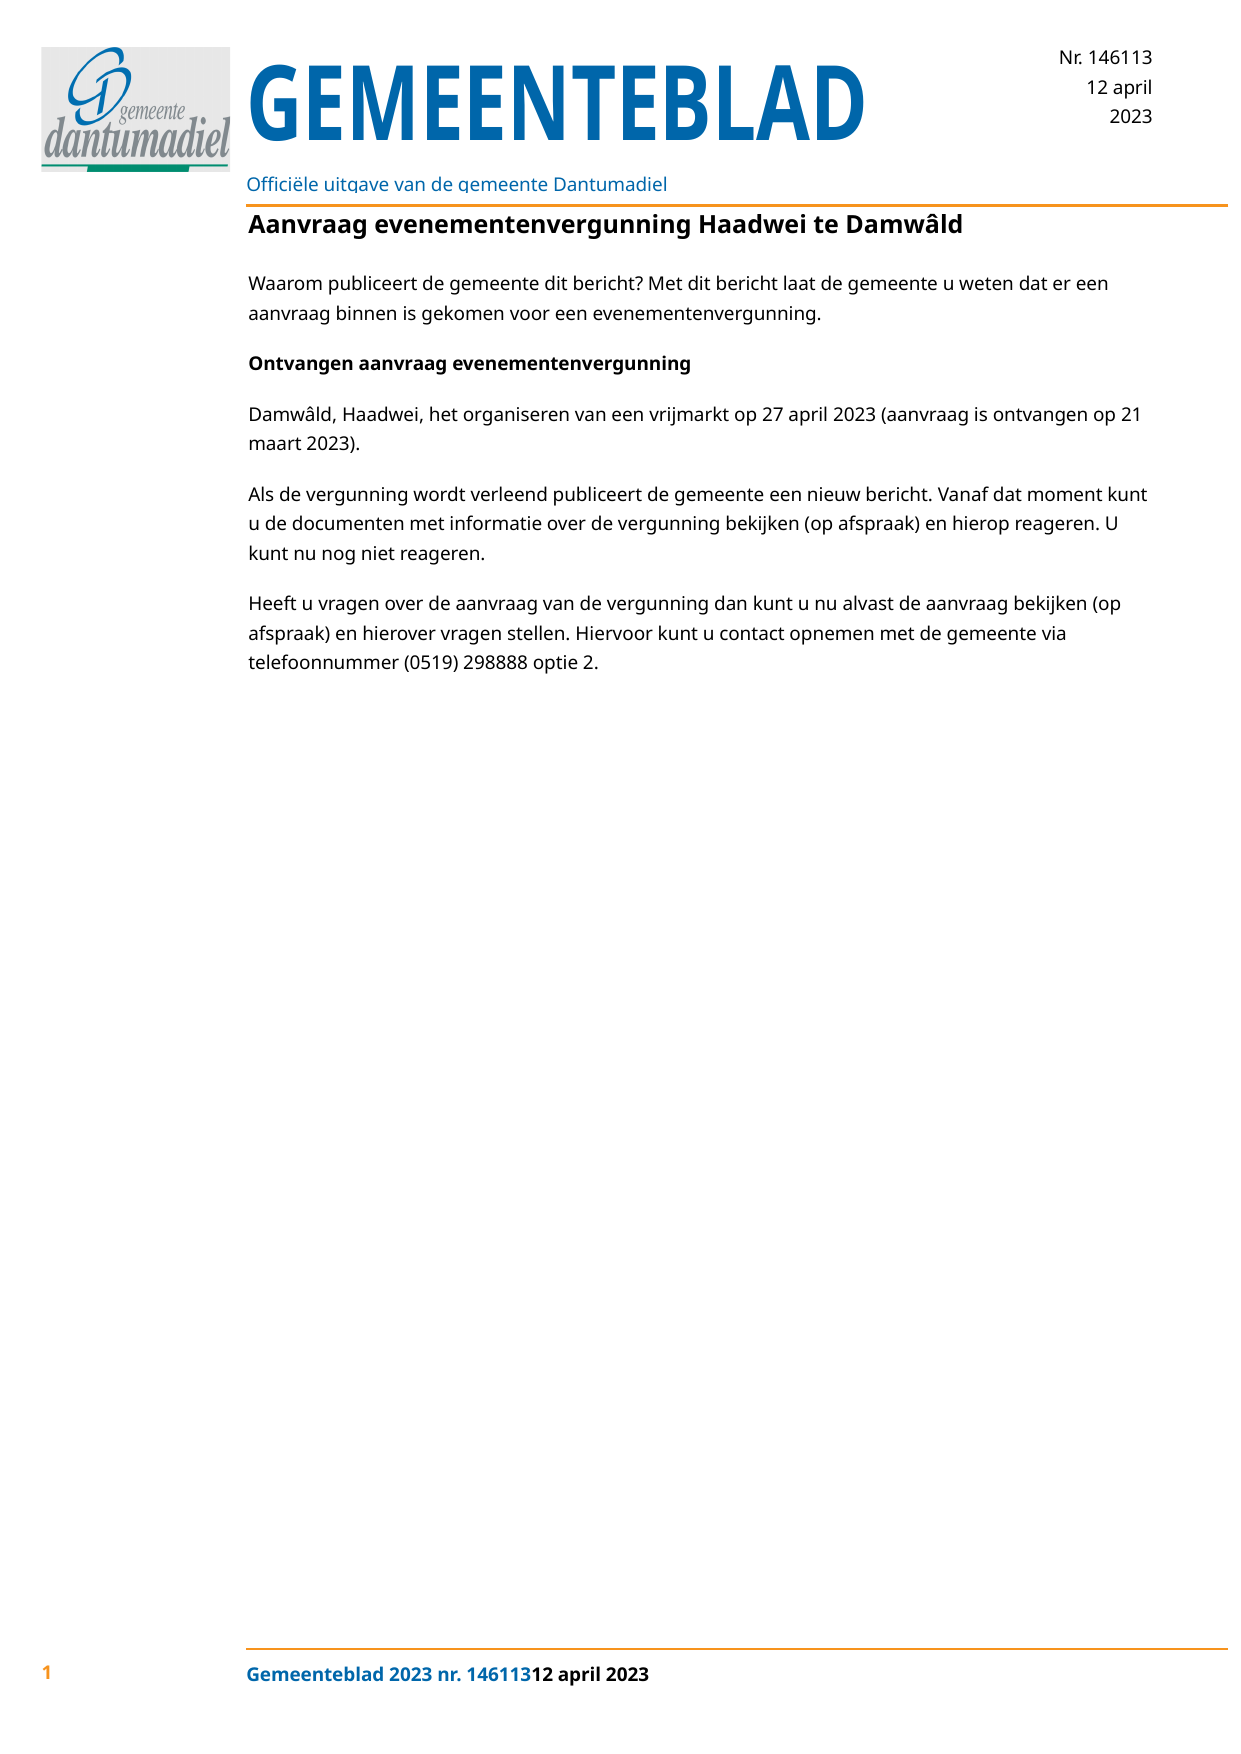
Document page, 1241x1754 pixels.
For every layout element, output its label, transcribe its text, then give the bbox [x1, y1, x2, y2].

text Waarom publiceert de gemeente dit bericht? Met dit bericht laat de gemeente u weten dat er een aanvraag binnen is gekomen voor een evenementenvergunning. [248, 270, 1152, 326]
text Aanvraag evenementenvergunning Haadwei te Damwâld [248, 207, 1152, 241]
text Damwâld, Haadwei, het organiseren van een vrijmarkt op 27 april 2023 (aanvraag is ontvangen op 21 maart 2023). [248, 401, 1152, 456]
text Als de vergunning wordt verleend publiceert de gemeente een nieuw bericht. Vanaf dat moment kunt u de documenten met informatie over de vergunning bekijken (op afspraak) en hierop reageren. U kunt nu nog niet reageren. [248, 481, 1152, 566]
text Heeft u vragen over de aanvraag van de vergunning dan kunt u nu alvast de aanvraag bekijken (op afspraak) en hierover vragen stellen. Hiervoor kunt u contact opnemen met de gemeente via telefoonnummer (0519) 298888 optie 2. [248, 590, 1152, 675]
picture [41, 47, 231, 172]
text Ontvangen aanvraag evenementenvergunning [248, 350, 1152, 376]
